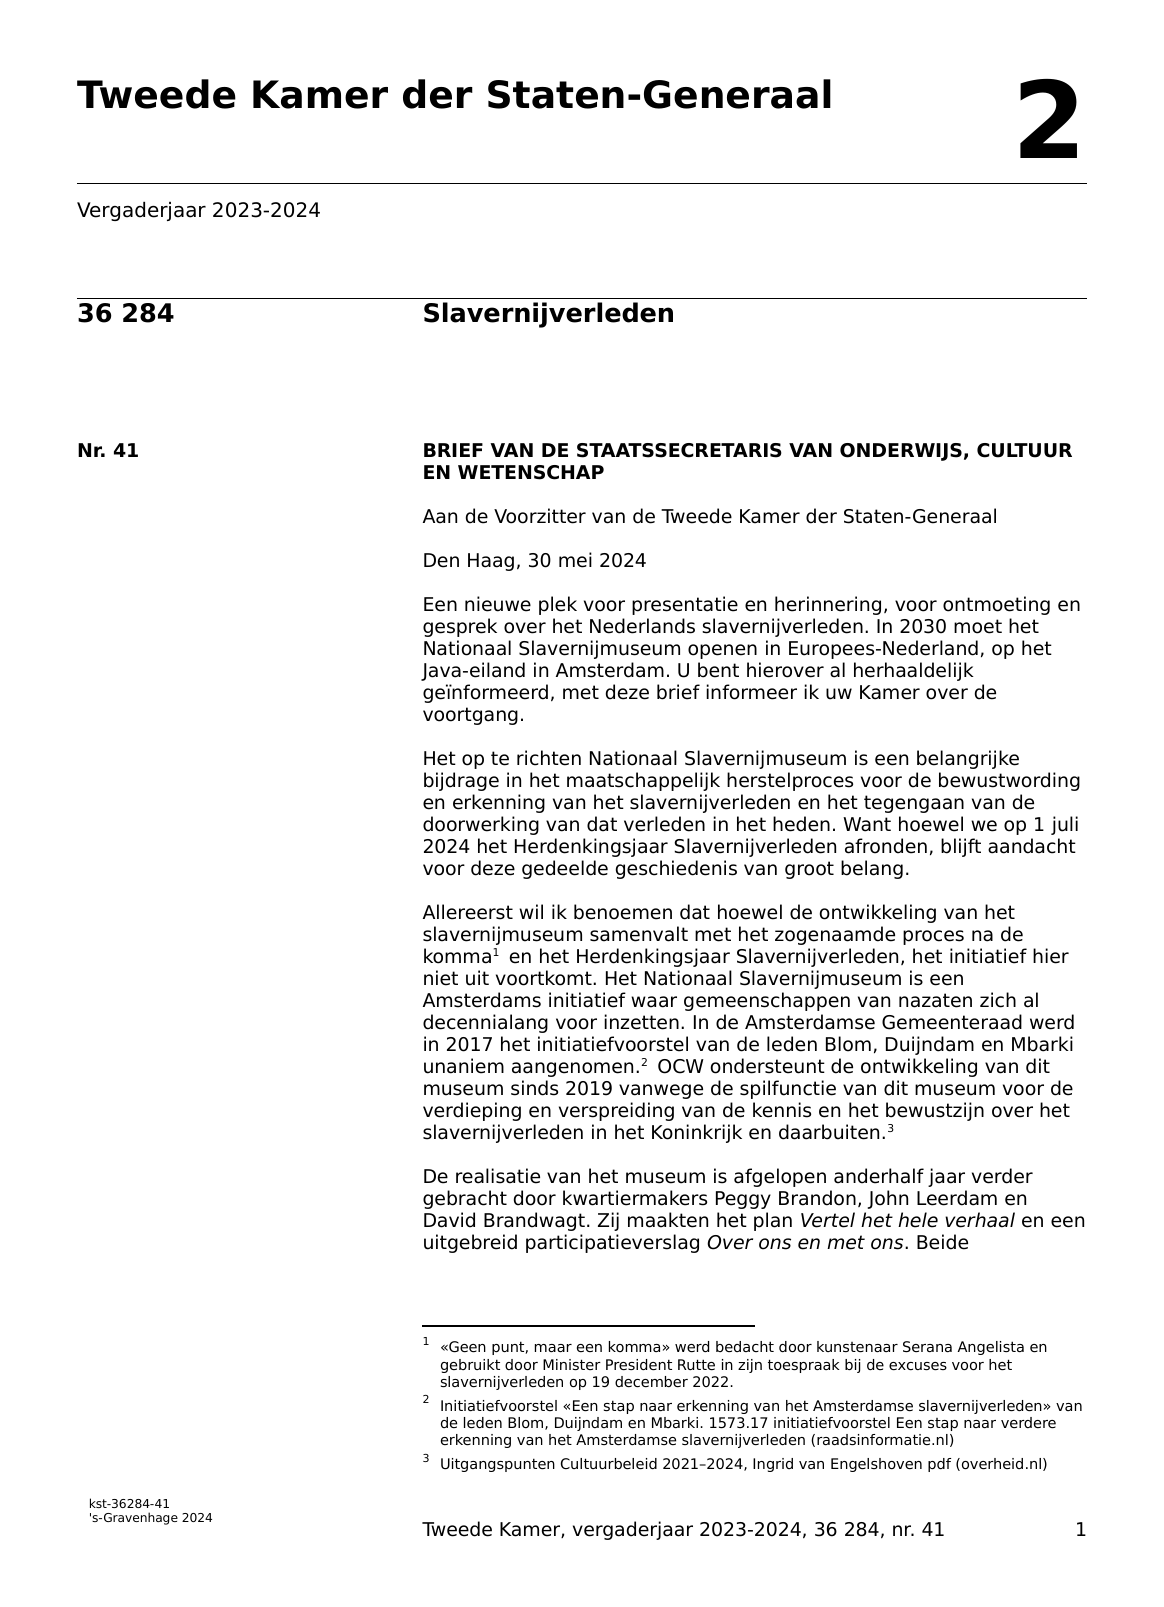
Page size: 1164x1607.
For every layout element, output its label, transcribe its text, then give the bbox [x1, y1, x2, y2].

text Allereerst wil ik benoemen dat hoewel de ontwikkeling van het slavernijmuseum samenvalt met het zogenaamde proces na de komma en het Herdenkingsjaar Slavernijverleden, het initiatief hier niet uit voortkomt. Het Nationaal Slavernijmuseum is een Amsterdams initiatief waar gemeenschappen van nazaten zich al decennialang voor inzetten. In de Amsterdamse Gemeenteraad werd in 2017 het initiatiefvoorstel van de leden Blom, Duijndam en Mbarki unaniem aangenomen. OCW ondersteunt de ontwikkeling van dit museum sinds 2019 vanwege de spilfunctie van dit museum voor de verdieping en verspreiding van de kennis en het bewustzijn over het slavernijverleden in het Koninkrijk en daarbuiten. [422, 902, 1087, 1144]
text «Geen punt, maar een komma» werd bedacht door kunstenaar Serana Angelista en gebruikt door Minister President Rutte in zijn toespraak bij de excuses voor het slavernijverleden op 19 december 2022. [422, 1335, 1087, 1391]
subtitle Nr. 41 BRIEF VAN DE STAATSSECRETARIS VAN ONDERWIJS, CULTUUR EN WETENSCHAP [77, 440, 1087, 484]
text kst-36284-41 [88, 1497, 323, 1511]
text Aan de Voorzitter van de Tweede Kamer der Staten-Generaal [422, 506, 1087, 528]
text Een nieuwe plek voor presentatie en herinnering, voor ontmoeting en gesprek over het Nederlands slavernijverleden. In 2030 moet het Nationaal Slavernijmuseum openen in Europees-Nederland, op het Java-eiland in Amsterdam. U bent hierover al herhaaldelijk geïnformeerd, met deze brief informeer ik uw Kamer over de voortgang. [422, 594, 1087, 726]
text Het op te richten Nationaal Slavernijmuseum is een belangrijke bijdrage in het maatschappelijk herstelproces voor de bewustwording en erkenning van het slavernijverleden en het tegengaan van de doorwerking van dat verleden in het heden. Want hoewel we op 1 juli 2024 het Herdenkingsjaar Slavernijverleden afronden, blijft aandacht voor deze gedeelde geschiedenis van groot belang. [422, 748, 1087, 880]
table_header Tweede Kamer der Staten-Generaal [77, 59, 886, 183]
text De realisatie van het museum is afgelopen anderhalf jaar verder gebracht door kwartiermakers Peggy Brandon, John Leerdam en David Brandwagt. Zij maakten het plan Vertel het hele verhaal en een uitgebreid participatieverslag Over ons en met ons. Beide [422, 1166, 1087, 1254]
text Initiatiefvoorstel «Een stap naar erkenning van het Amsterdamse slavernijverleden» van de leden Blom, Duijndam en Mbarki. 1573.17 initiatiefvoorstel Een stap naar verdere erkenning van het Amsterdamse slavernijverleden (raadsinformatie.nl) [422, 1393, 1087, 1449]
text Den Haag, 30 mei 2024 [422, 550, 1087, 572]
text Uitgangspunten Cultuurbeleid 2021–2024, Ingrid van Engelshoven pdf (overheid.nl) [422, 1452, 1087, 1474]
table_cell Vergaderjaar 2023-2024 [77, 184, 1087, 298]
table_header 2 [886, 59, 1087, 183]
text 's-Gravenhage 2024 [88, 1511, 323, 1525]
subtitle 36 284 Slavernijverleden [77, 299, 1087, 329]
